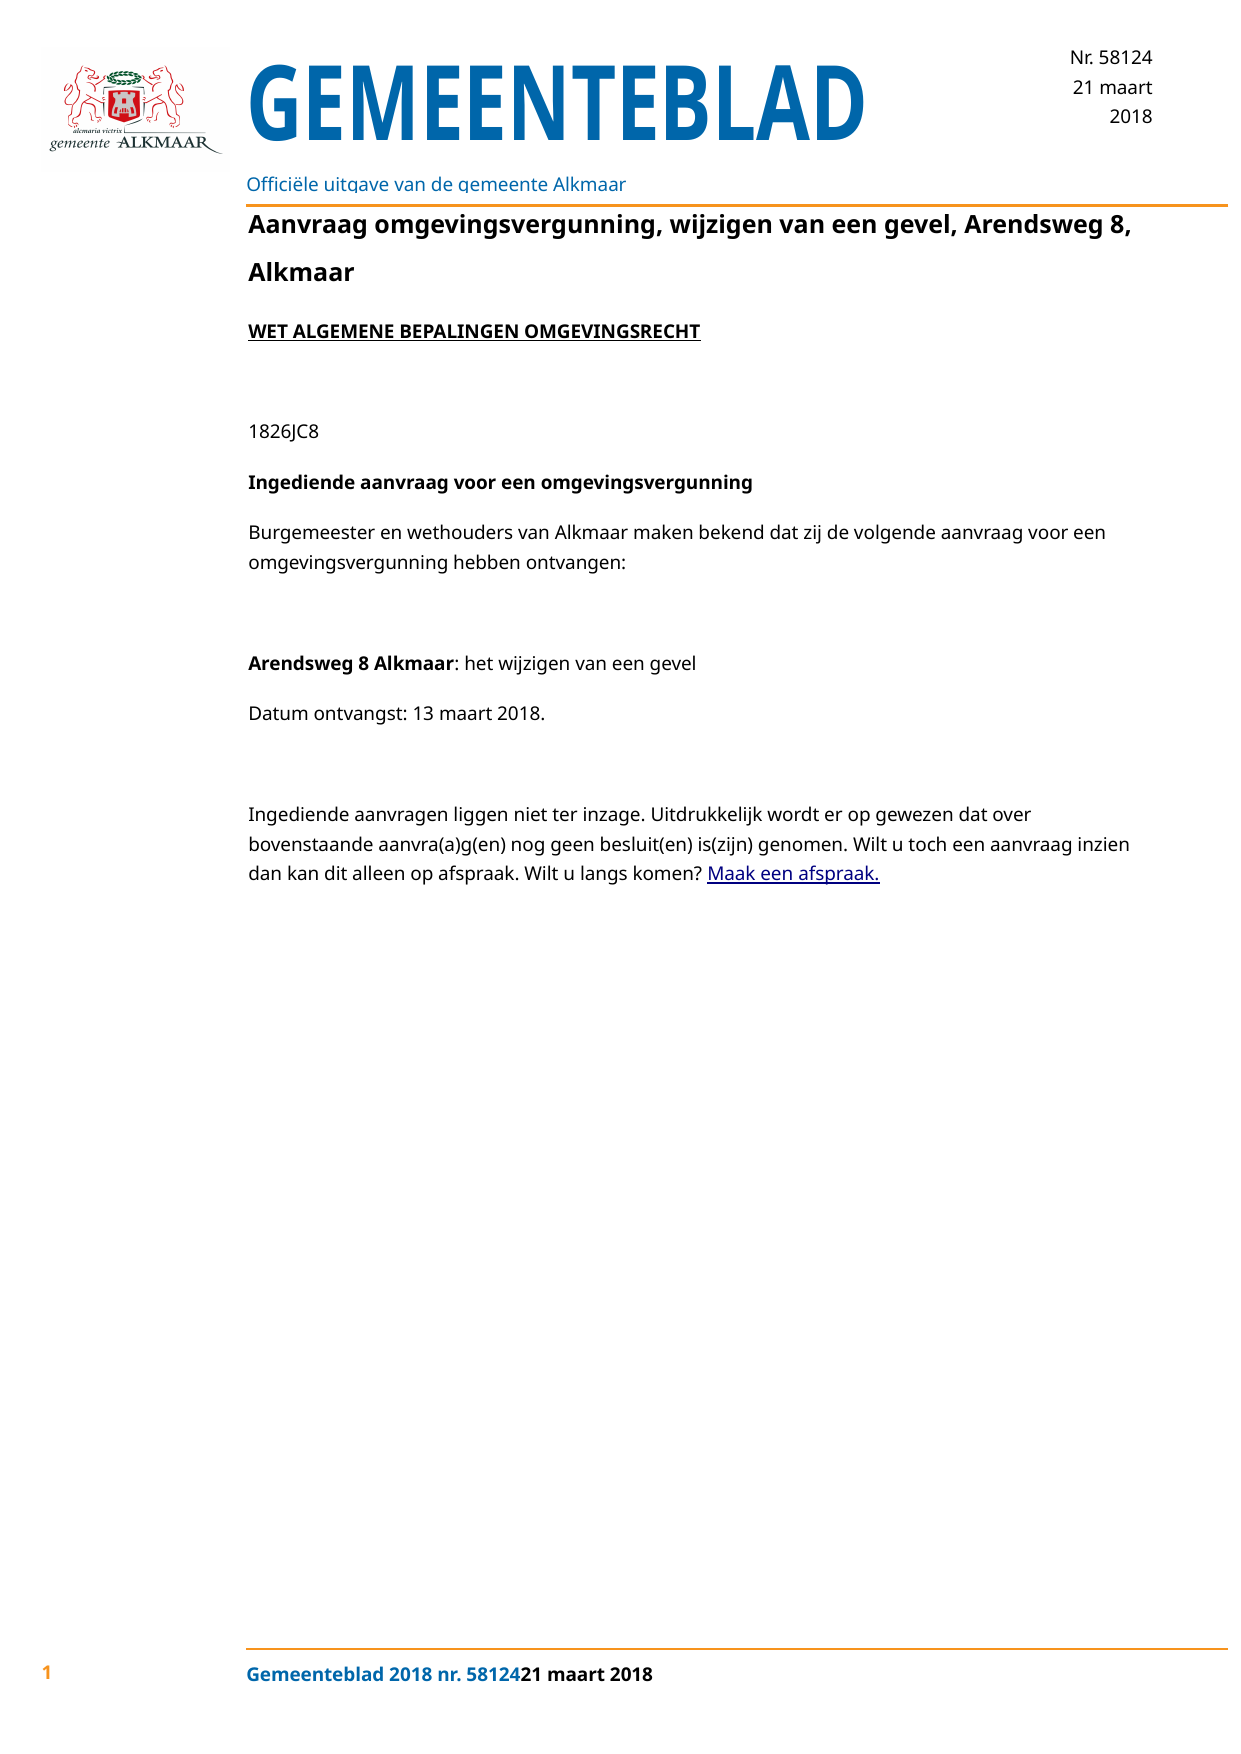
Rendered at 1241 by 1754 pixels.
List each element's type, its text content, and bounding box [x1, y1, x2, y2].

text WET ALGEMENE BEPALINGEN OMGEVINGSRECHT [248, 318, 1152, 344]
text Arendsweg 8 Alkmaar: het wijzigen van een gevel [248, 650, 1152, 676]
text Ingediende aanvragen liggen niet ter inzage. Uitdrukkelijk wordt er op gewezen dat over bovenstaande aanvra(a)g(en) nog geen besluit(en) is(zijn) genomen. Wilt u toch een aanvraag inzien dan kan dit alleen op afspraak. Wilt u langs komen? Maak een afspraak. [248, 801, 1152, 886]
text Datum ontvangst: 13 maart 2018. [248, 700, 1152, 726]
text Burgemeester en wethouders van Alkmaar maken bekend dat zij de volgende aanvraag voor een omgevingsvergunning hebben ontvangen: [248, 519, 1152, 575]
text 1826JC8 [248, 419, 1152, 444]
text Aanvraag omgevingsvergunning, wijzigen van een gevel, Arendsweg 8, Alkmaar [248, 207, 1152, 288]
picture [41, 47, 231, 172]
text Ingediende aanvraag voor een omgevingsvergunning [248, 469, 1152, 495]
